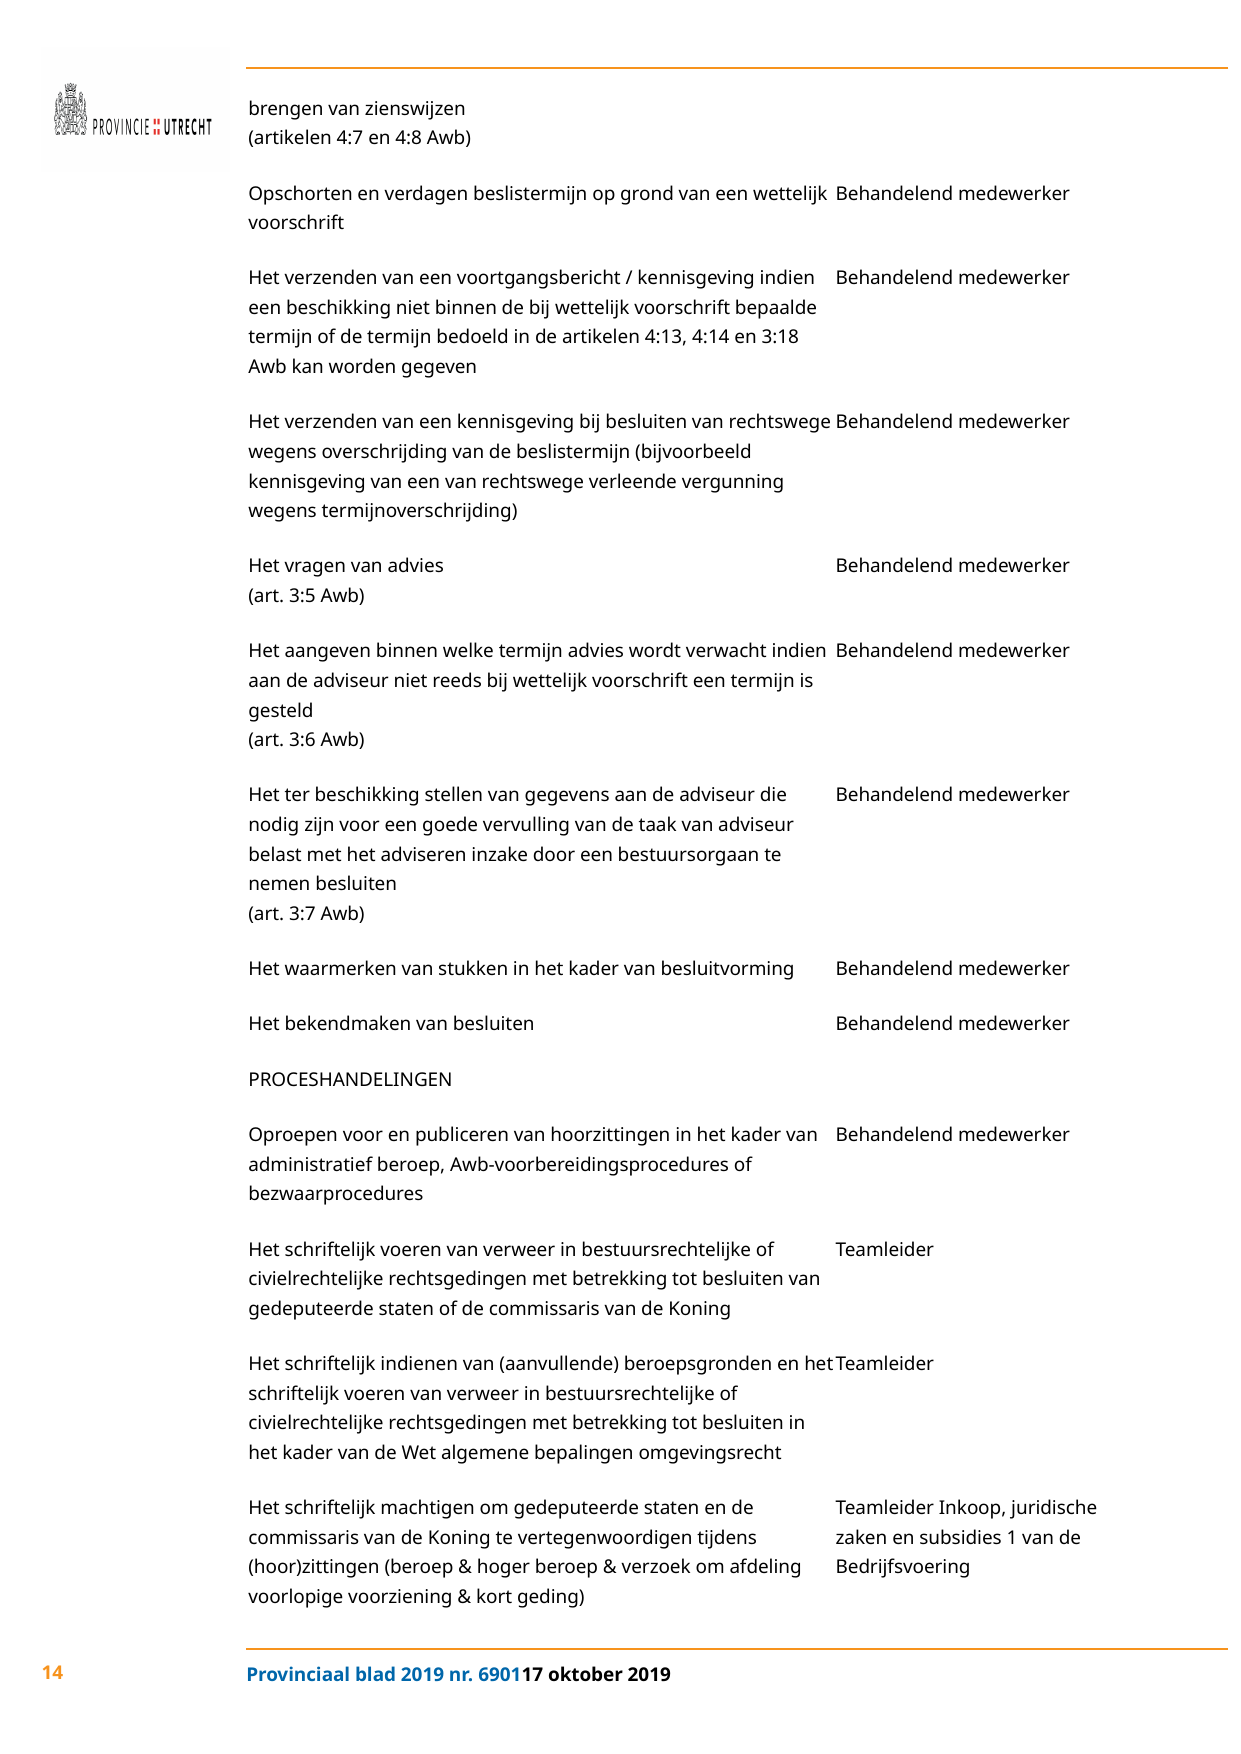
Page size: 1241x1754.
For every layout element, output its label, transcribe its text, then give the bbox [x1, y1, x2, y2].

table_cell PROCESHANDELINGEN [248, 1066, 835, 1121]
table_cell Behandelend medewerker [835, 638, 1152, 782]
table_cell Het aangeven binnen welke termijn advies wordt verwacht indien aan de adviseur niet reeds bij wettelijk voorschrift een termijn is gesteld (art. 3:6 Awb) [248, 638, 835, 782]
table_cell Het bekendmaken van besluiten [248, 1011, 835, 1066]
table_cell Het vragen van advies (art. 3:5 Awb) [248, 553, 835, 638]
table_cell Behandelend medewerker [835, 1011, 1152, 1066]
table_cell Behandelend medewerker [835, 180, 1152, 264]
table_cell Het schriftelijk machtigen om gedeputeerde staten en de commissaris van de Koning te vertegenwoordigen tijdens (hoor)zittingen (beroep & hoger beroep & verzoek om afdeling voorlopige voorziening & kort geding) [248, 1494, 835, 1609]
table_cell brengen van zienswijzen (artikelen 4:7 en 4:8 Awb) [248, 95, 835, 180]
table_cell Behandelend medewerker [835, 553, 1152, 638]
table_cell Behandelend medewerker [835, 1121, 1152, 1236]
table_cell Het ter beschikking stellen van gegevens aan de adviseur die nodig zijn voor een goede vervulling van de taak van adviseur belast met het adviseren inzake door een bestuursorgaan te nemen besluiten (art. 3:7 Awb) [248, 782, 835, 955]
table_cell Behandelend medewerker [835, 782, 1152, 955]
table_cell Teamleider Inkoop, juridische zaken en subsidies 1 van de Bedrijfsvoering [835, 1494, 1152, 1609]
table_cell Behandelend medewerker [835, 955, 1152, 1011]
table_cell Het verzenden van een voortgangsbericht / kennisgeving indien een beschikking niet binnen de bij wettelijk voorschrift bepaalde termijn of de termijn bedoeld in de artikelen 4:13, 4:14 en 3:18 Awb kan worden gegeven [248, 265, 835, 409]
table_cell [835, 1066, 1152, 1121]
table_cell Teamleider [835, 1236, 1152, 1350]
table_cell Oproepen voor en publiceren van hoorzittingen in het kader van administratief beroep, Awb-voorbereidingsprocedures of bezwaarprocedures [248, 1121, 835, 1236]
table_cell Het waarmerken van stukken in het kader van besluitvorming [248, 955, 835, 1011]
table_cell Opschorten en verdagen beslistermijn op grond van een wettelijk voorschrift [248, 180, 835, 264]
table_cell Het schriftelijk indienen van (aanvullende) beroepsgronden en het schriftelijk voeren van verweer in bestuursrechtelijke of civielrechtelijke rechtsgedingen met betrekking tot besluiten in het kader van de Wet algemene bepalingen omgevingsrecht [248, 1350, 835, 1494]
picture [41, 47, 231, 172]
table_cell Teamleider [835, 1350, 1152, 1494]
table_cell Behandelend medewerker [835, 265, 1152, 409]
table_cell [835, 95, 1152, 180]
table_cell Het schriftelijk voeren van verweer in bestuursrechtelijke of civielrechtelijke rechtsgedingen met betrekking tot besluiten van gedeputeerde staten of de commissaris van de Koning [248, 1236, 835, 1350]
table_cell Het verzenden van een kennisgeving bij besluiten van rechtswege wegens overschrijding van de beslistermijn (bijvoorbeeld kennisgeving van een van rechtswege verleende vergunning wegens termijnoverschrijding) [248, 409, 835, 553]
table_cell Behandelend medewerker [835, 409, 1152, 553]
